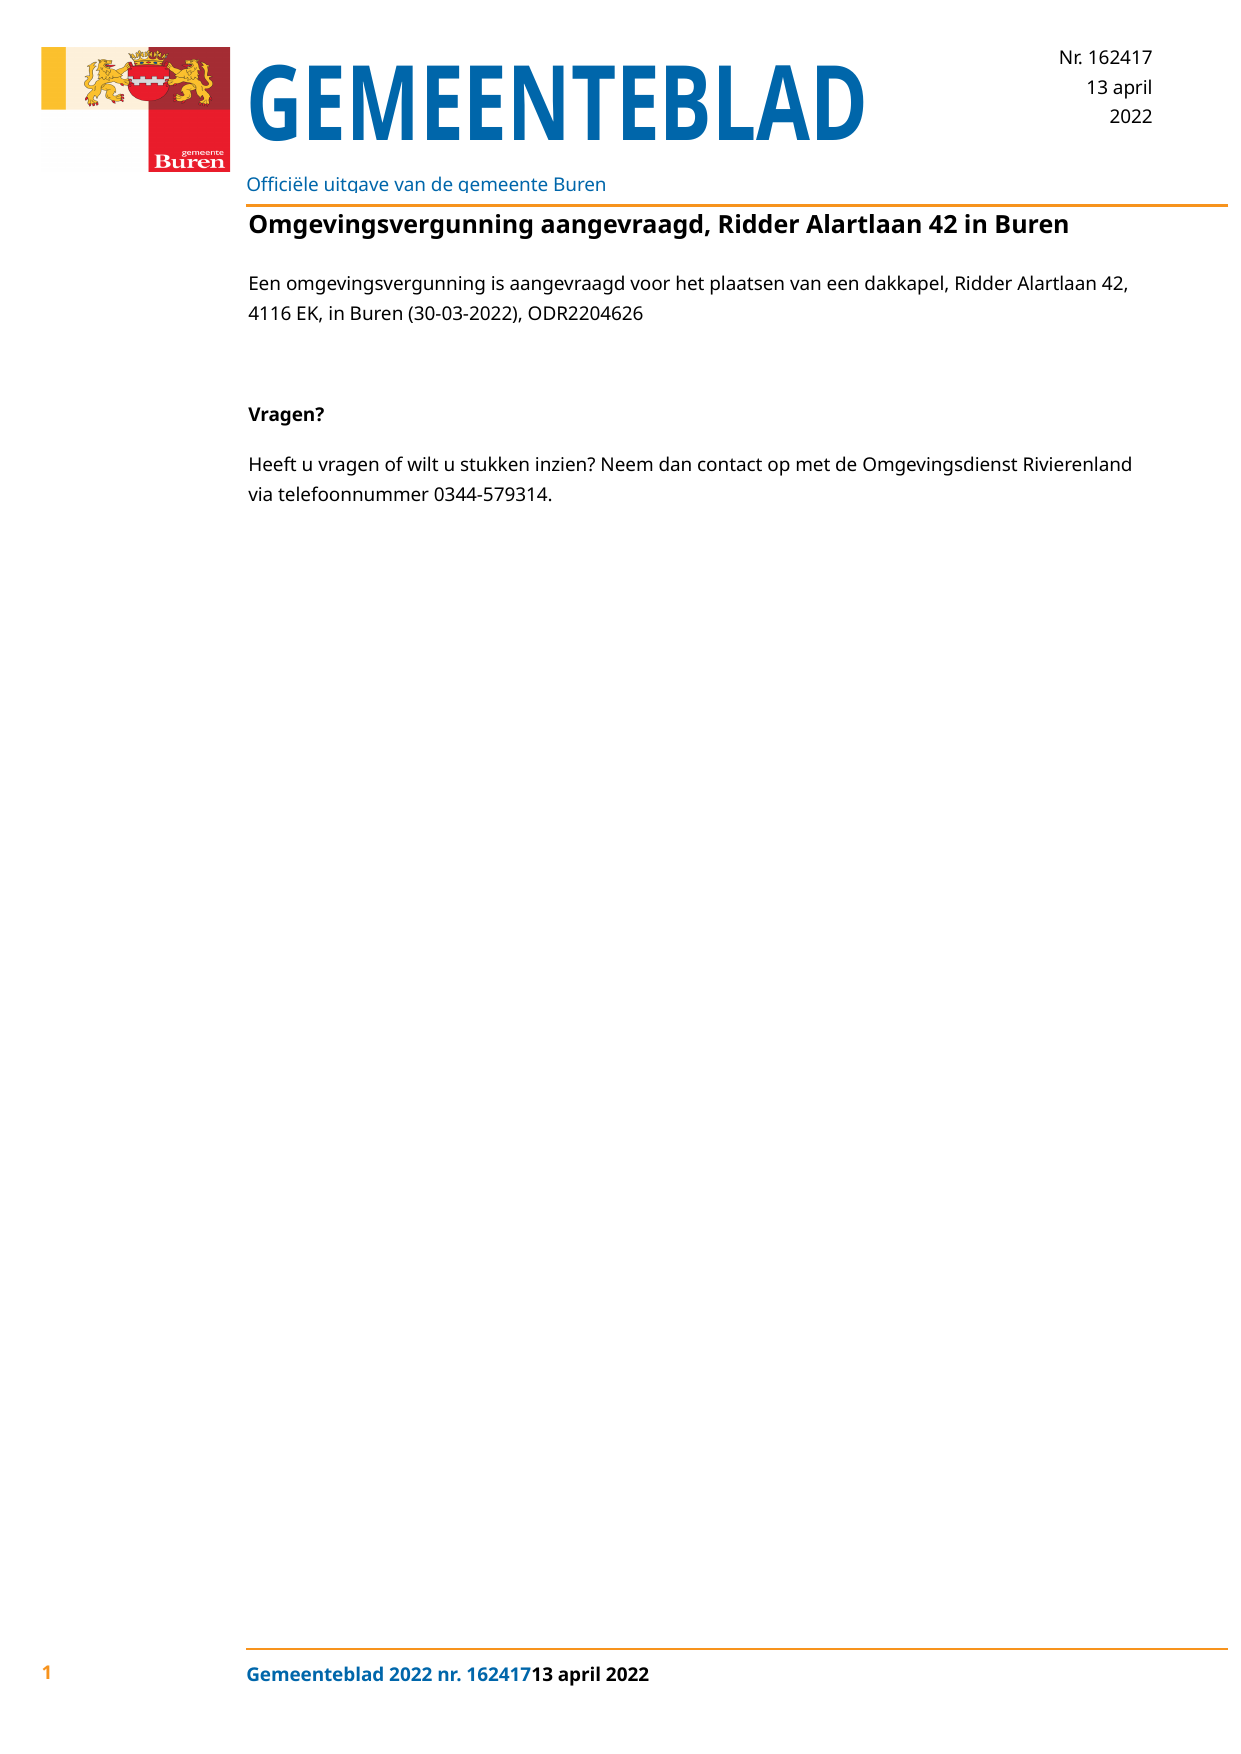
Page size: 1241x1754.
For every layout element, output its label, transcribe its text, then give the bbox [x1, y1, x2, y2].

text Omgevingsvergunning aangevraagd, Ridder Alartlaan 42 in Buren [248, 207, 1152, 241]
text Vragen? [248, 401, 1152, 426]
picture [41, 47, 231, 172]
text Een omgevingsvergunning is aangevraagd voor het plaatsen van een dakkapel, Ridder Alartlaan 42, 4116 EK, in Buren (30-03-2022), ODR2204626 [248, 270, 1152, 326]
text Heeft u vragen of wilt u stukken inzien? Neem dan contact op met de Omgevingsdienst Rivierenland via telefoonnummer 0344-579314. [248, 451, 1152, 506]
